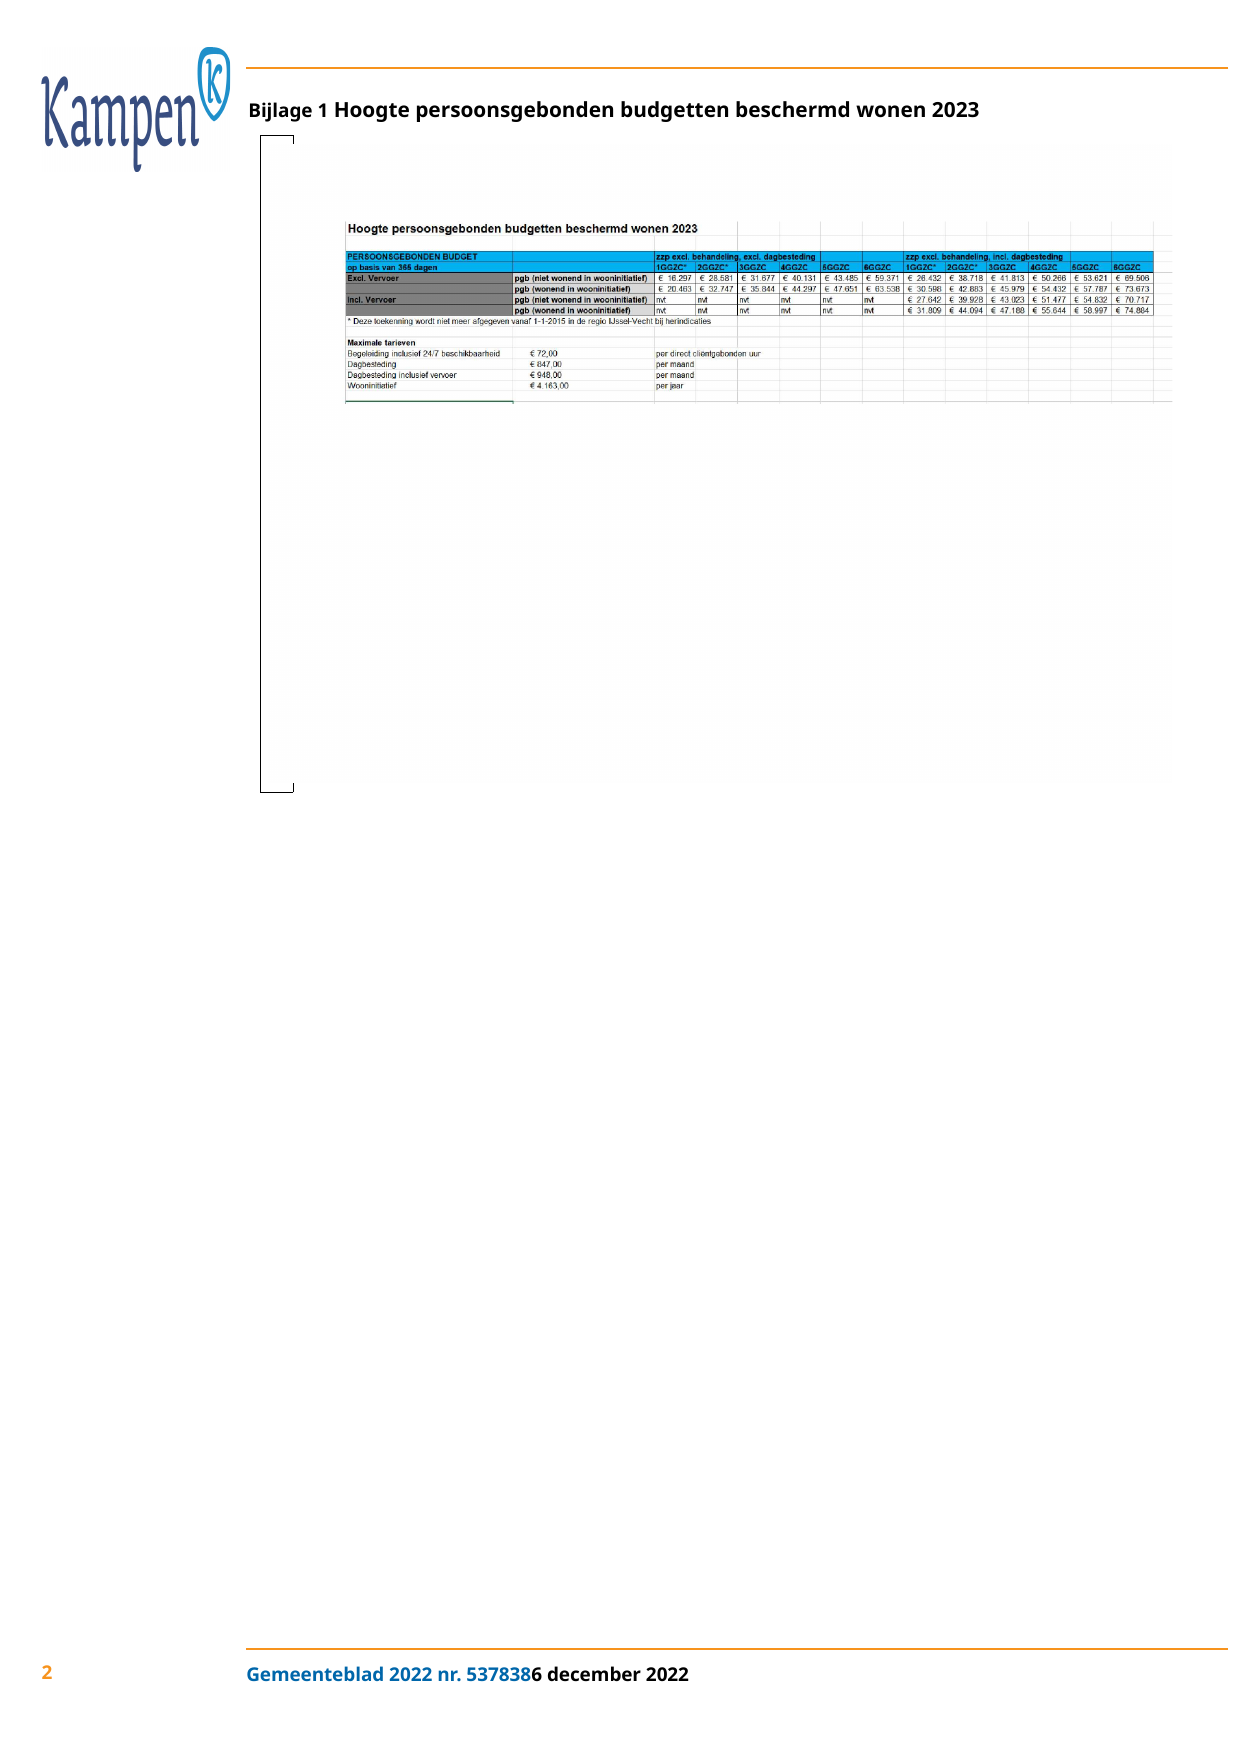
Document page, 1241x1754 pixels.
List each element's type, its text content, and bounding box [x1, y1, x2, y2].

text Bijlage 1 Hoogte persoonsgebonden budgetten beschermd wonen 2023 [248, 95, 1152, 123]
picture [41, 47, 231, 172]
picture [268, 144, 1173, 783]
